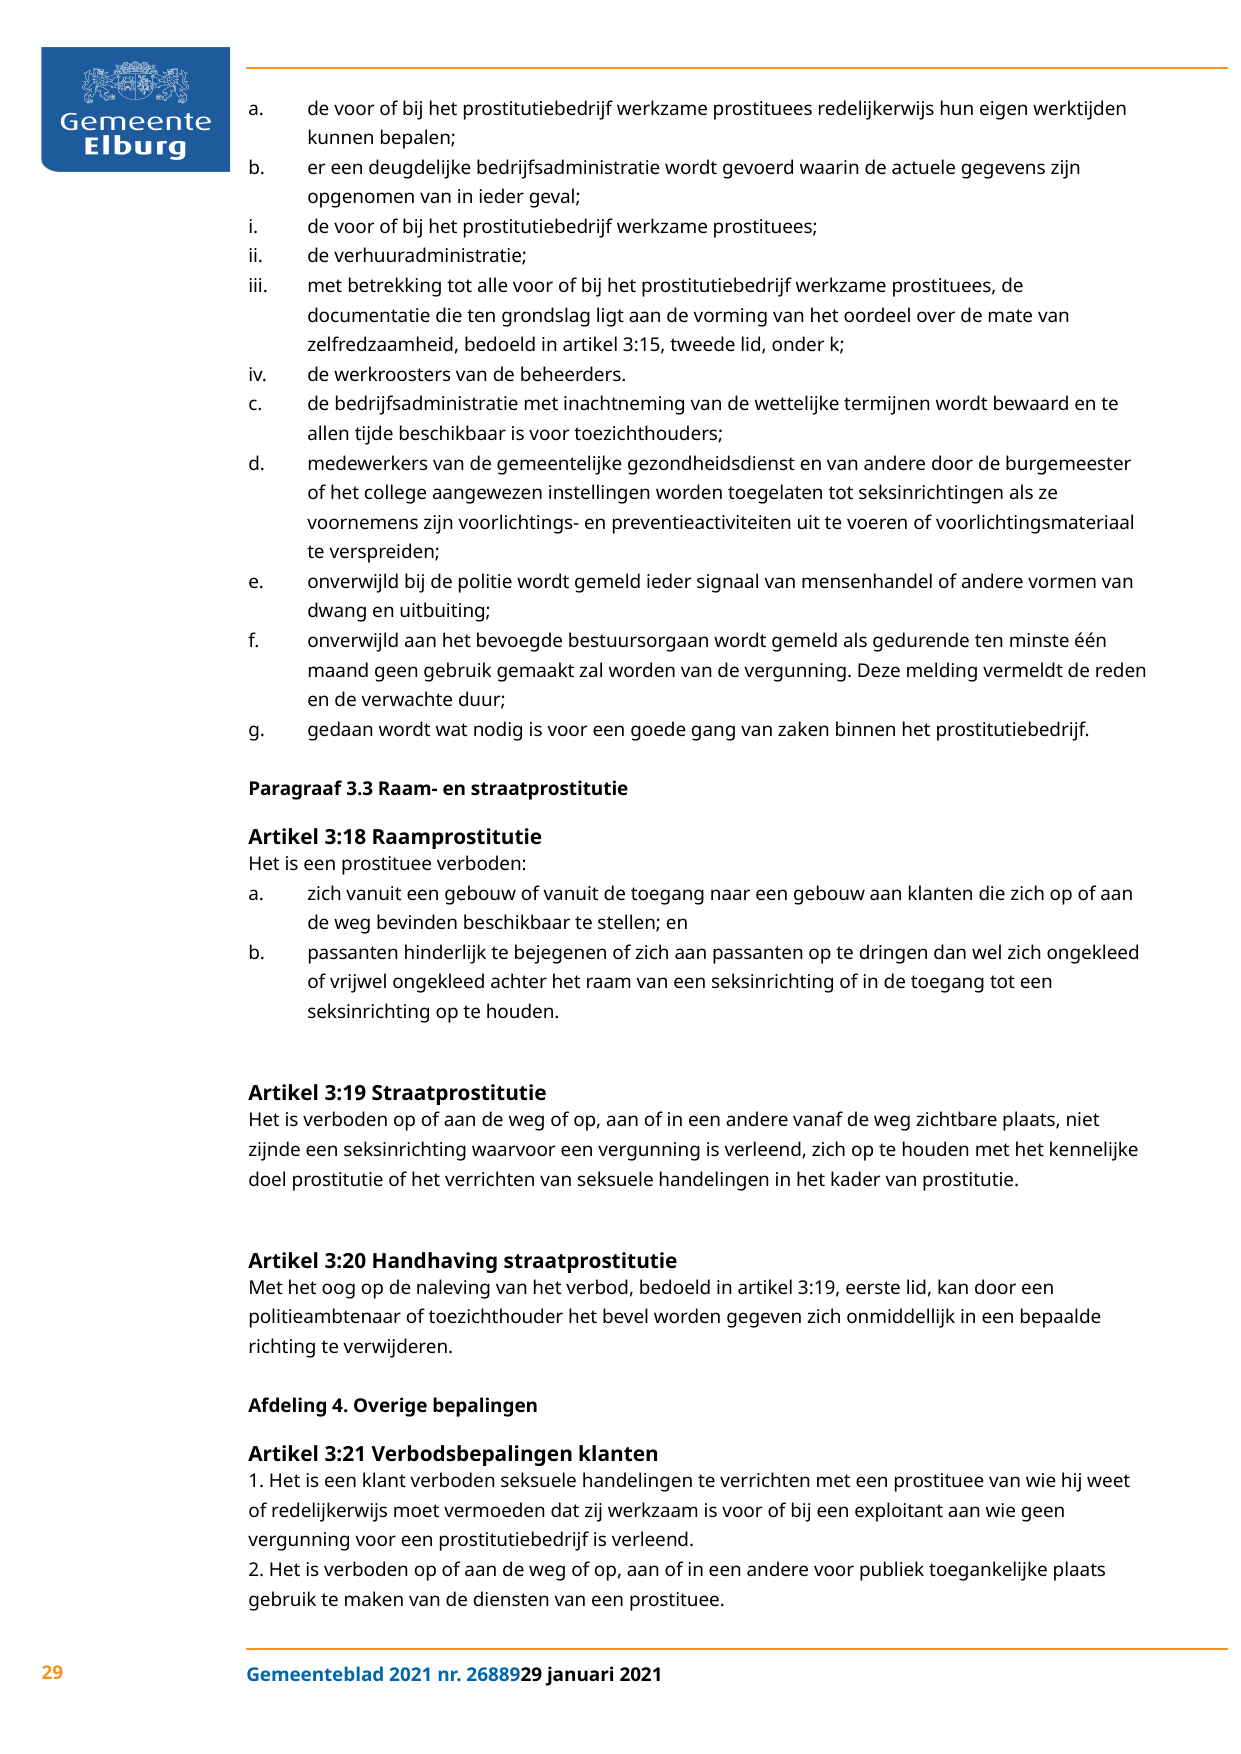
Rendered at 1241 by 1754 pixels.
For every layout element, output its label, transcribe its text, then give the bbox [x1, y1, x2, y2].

text Het is verboden op of aan de weg of op, aan of in een andere vanaf de weg zichtbare plaats, niet zijnde een seksinrichting waarvoor een vergunning is verleend, zich op te houden met het kennelijke doel prostitutie of het verrichten van seksuele handelingen in het kader van prostitutie. [248, 1107, 1152, 1191]
list onverwijld aan het bevoegde bestuursorgaan wordt gemeld als gedurende ten minste één maand geen gebruik gemaakt zal worden van de vergunning. Deze melding vermeldt de reden en de verwachte duur; [248, 627, 1152, 712]
text 1. Het is een klant verboden seksuele handelingen te verrichten met een prostituee van wie hij weet of redelijkerwijs moet vermoeden dat zij werkzaam is voor of bij een exploitant aan wie geen vergunning voor een prostitutiebedrijf is verleend. [248, 1467, 1152, 1552]
picture [41, 47, 231, 172]
list zich vanuit een gebouw of vanuit de toegang naar een gebouw aan klanten die zich op of aan de weg bevinden beschikbaar te stellen; en [248, 880, 1152, 935]
list de werkroosters van de beheerders. [248, 361, 1152, 387]
text Artikel 3:18 Raamprostitutie [248, 822, 1152, 850]
list medewerkers van de gemeentelijke gezondheidsdienst en van andere door de burgemeester of het college aangewezen instellingen worden toegelaten tot seksinrichtingen als ze voornemens zijn voorlichtings- en preventieactiviteiten uit te voeren of voorlichtingsmateriaal te verspreiden; [248, 450, 1152, 564]
list onverwijld bij de politie wordt gemeld ieder signaal van mensenhandel of andere vormen van dwang en uitbuiting; [248, 568, 1152, 623]
text Artikel 3:19 Straatprostitutie [248, 1078, 1152, 1107]
list de verhuuradministratie; [248, 243, 1152, 268]
text Met het oog op de naleving van het verbod, bedoeld in artikel 3:19, eerste lid, kan door een politieambtenaar of toezichthouder het bevel worden gegeven zich onmiddellijk in een bepaalde richting te verwijderen. [248, 1274, 1152, 1359]
list met betrekking tot alle voor of bij het prostitutiebedrijf werkzame prostituees, de documentatie die ten grondslag ligt aan de vorming van het oordeel over de mate van zelfredzaamheid, bedoeld in artikel 3:15, tweede lid, onder k; [248, 272, 1152, 357]
text 2. Het is verboden op of aan de weg of op, aan of in een andere voor publiek toegankelijke plaats gebruik te maken van de diensten van een prostituee. [248, 1556, 1152, 1612]
text Artikel 3:20 Handhaving straatprostitutie [248, 1246, 1152, 1274]
list gedaan wordt wat nodig is voor een goede gang van zaken binnen het prostitutiebedrijf. [248, 716, 1152, 742]
text Afdeling 4. Overige bepalingen [248, 1392, 1152, 1418]
list de bedrijfsadministratie met inachtneming van de wettelijke termijnen wordt bewaard en te allen tijde beschikbaar is voor toezichthouders; [248, 391, 1152, 446]
text Artikel 3:21 Verbodsbepalingen klanten [248, 1439, 1152, 1467]
list de voor of bij het prostitutiebedrijf werkzame prostituees; [248, 213, 1152, 239]
list er een deugdelijke bedrijfsadministratie wordt gevoerd waarin de actuele gegevens zijn opgenomen van in ieder geval; [248, 154, 1152, 209]
list de voor of bij het prostitutiebedrijf werkzame prostituees redelijkerwijs hun eigen werktijden kunnen bepalen; [248, 95, 1152, 150]
list passanten hinderlijk te bejegenen of zich aan passanten op te dringen dan wel zich ongekleed of vrijwel ongekleed achter het raam van een seksinrichting of in de toegang tot een seksinrichting op te houden. [248, 939, 1152, 1024]
text Het is een prostituee verboden: [248, 850, 1152, 876]
text Paragraaf 3.3 Raam- en straatprostitutie [248, 775, 1152, 801]
